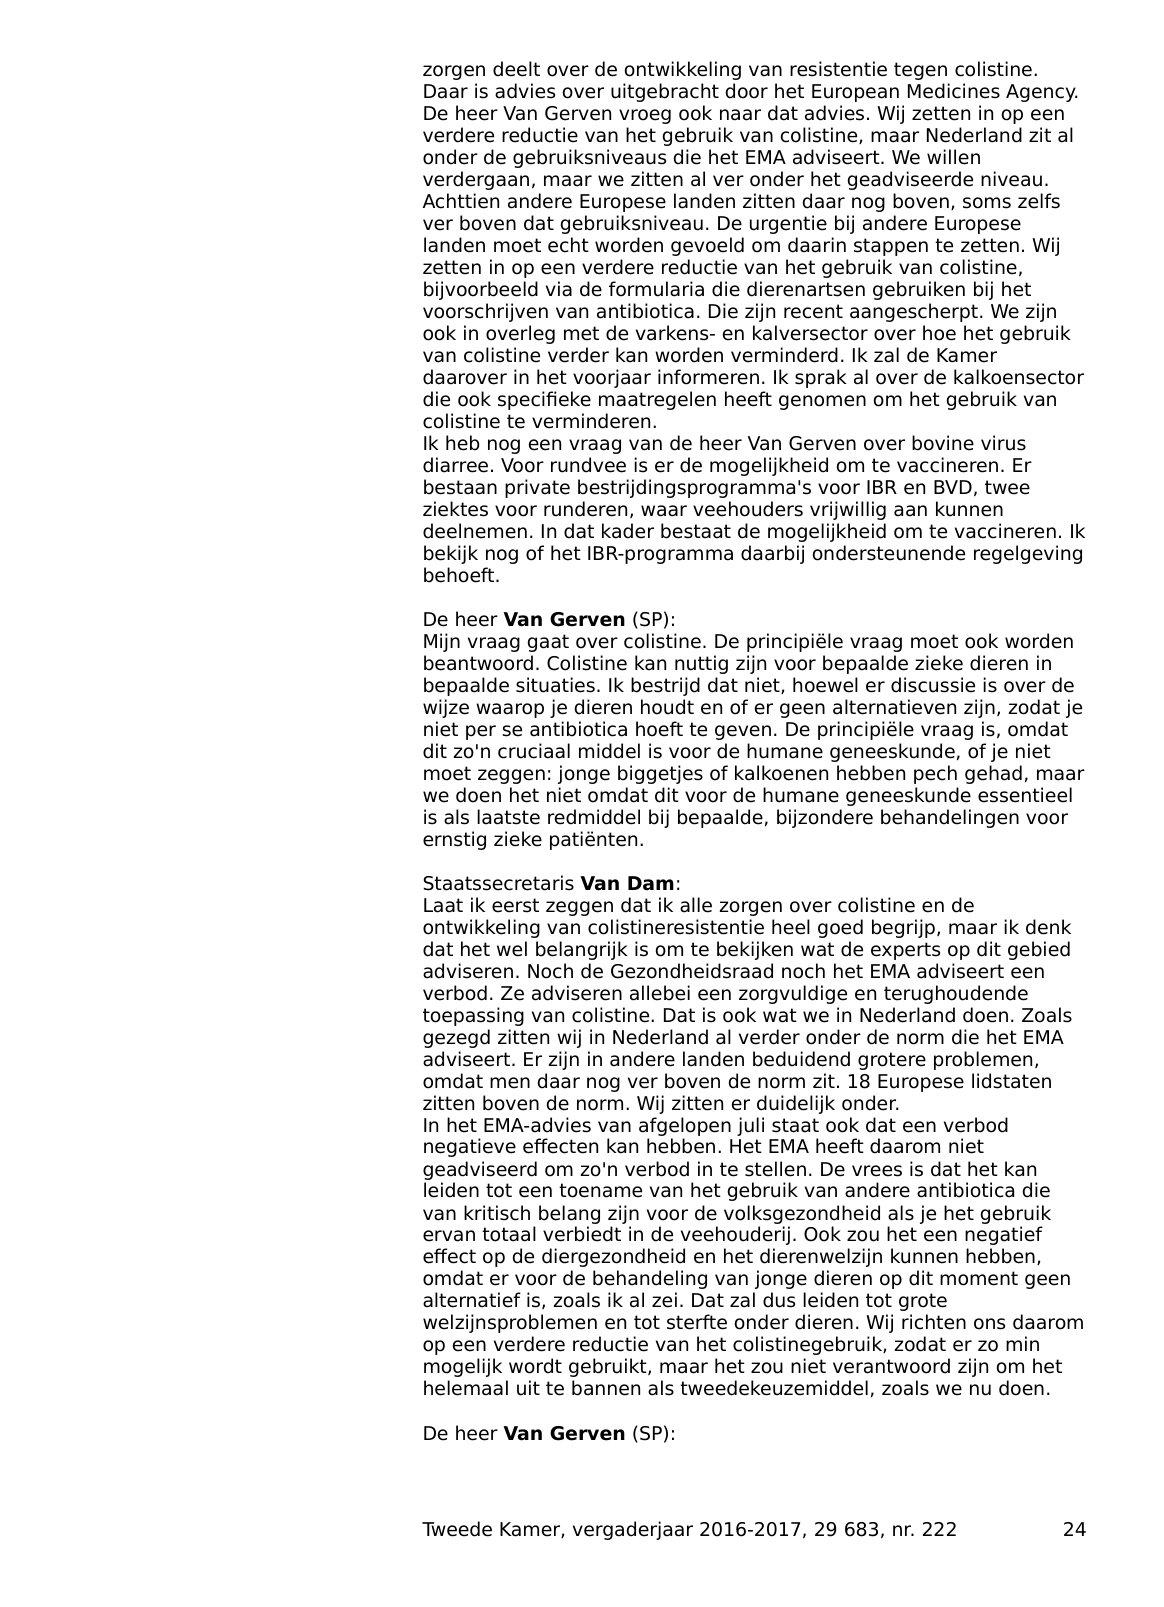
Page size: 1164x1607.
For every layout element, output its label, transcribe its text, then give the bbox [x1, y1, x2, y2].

text Mijn vraag gaat over colistine. De principiële vraag moet ook worden beantwoord. Colistine kan nuttig zijn voor bepaalde zieke dieren in bepaalde situaties. Ik bestrijd dat niet, hoewel er discussie is over de wijze waarop je dieren houdt en of er geen alternatieven zijn, zodat je niet per se antibiotica hoeft te geven. De principiële vraag is, omdat dit zo'n cruciaal middel is voor de humane geneeskunde, of je niet moet zeggen: jonge biggetjes of kalkoenen hebben pech gehad, maar we doen het niet omdat dit voor de humane geneeskunde essentieel is als laatste redmiddel bij bepaalde, bijzondere behandelingen voor ernstig zieke patiënten. [422, 631, 1087, 851]
text De heer Van Gerven (SP): [422, 1422, 1087, 1444]
text zorgen deelt over de ontwikkeling van resistentie tegen colistine. Daar is advies over uitgebracht door het European Medicines Agency. De heer Van Gerven vroeg ook naar dat advies. Wij zetten in op een verdere reductie van het gebruik van colistine, maar Nederland zit al onder de gebruiksniveaus die het EMA adviseert. We willen verdergaan, maar we zitten al ver onder het geadviseerde niveau. Achttien andere Europese landen zitten daar nog boven, soms zelfs ver boven dat gebruiksniveau. De urgentie bij andere Europese landen moet echt worden gevoeld om daarin stappen te zetten. Wij zetten in op een verdere reductie van het gebruik van colistine, bijvoorbeeld via de formularia die dierenartsen gebruiken bij het voorschrijven van antibiotica. Die zijn recent aangescherpt. We zijn ook in overleg met de varkens- en kalversector over hoe het gebruik van colistine verder kan worden verminderd. Ik zal de Kamer daarover in het voorjaar informeren. Ik sprak al over de kalkoensector die ook specifieke maatregelen heeft genomen om het gebruik van colistine te verminderen. [422, 59, 1087, 433]
text Laat ik eerst zeggen dat ik alle zorgen over colistine en de ontwikkeling van colistineresistentie heel goed begrijp, maar ik denk dat het wel belangrijk is om te bekijken wat de experts op dit gebied adviseren. Noch de Gezondheidsraad noch het EMA adviseert een verbod. Ze adviseren allebei een zorgvuldige en terughoudende toepassing van colistine. Dat is ook wat we in Nederland doen. Zoals gezegd zitten wij in Nederland al verder onder de norm die het EMA adviseert. Er zijn in andere landen beduidend grotere problemen, omdat men daar nog ver boven de norm zit. 18 Europese lidstaten zitten boven de norm. Wij zitten er duidelijk onder. [422, 895, 1087, 1114]
text In het EMA-advies van afgelopen juli staat ook dat een verbod negatieve effecten kan hebben. Het EMA heeft daarom niet geadviseerd om zo'n verbod in te stellen. De vrees is dat het kan leiden tot een toename van het gebruik van andere antibiotica die van kritisch belang zijn voor de volksgezondheid als je het gebruik ervan totaal verbiedt in de veehouderij. Ook zou het een negatief effect op de diergezondheid en het dierenwelzijn kunnen hebben, omdat er voor de behandeling van jonge dieren op dit moment geen alternatief is, zoals ik al zei. Dat zal dus leiden tot grote welzijnsproblemen en tot sterfte onder dieren. Wij richten ons daarom op een verdere reductie van het colistinegebruik, zodat er zo min mogelijk wordt gebruikt, maar het zou niet verantwoord zijn om het helemaal uit te bannen als tweedekeuzemiddel, zoals we nu doen. [422, 1114, 1087, 1400]
text De heer Van Gerven (SP): [422, 609, 1087, 631]
text Staatssecretaris Van Dam: [422, 873, 1087, 895]
text Ik heb nog een vraag van de heer Van Gerven over bovine virus diarree. Voor rundvee is er de mogelijkheid om te vaccineren. Er bestaan private bestrijdingsprogramma's voor IBR en BVD, twee ziektes voor runderen, waar veehouders vrijwillig aan kunnen deelnemen. In dat kader bestaat de mogelijkheid om te vaccineren. Ik bekijk nog of het IBR-programma daarbij ondersteunende regelgeving behoeft. [422, 433, 1087, 587]
